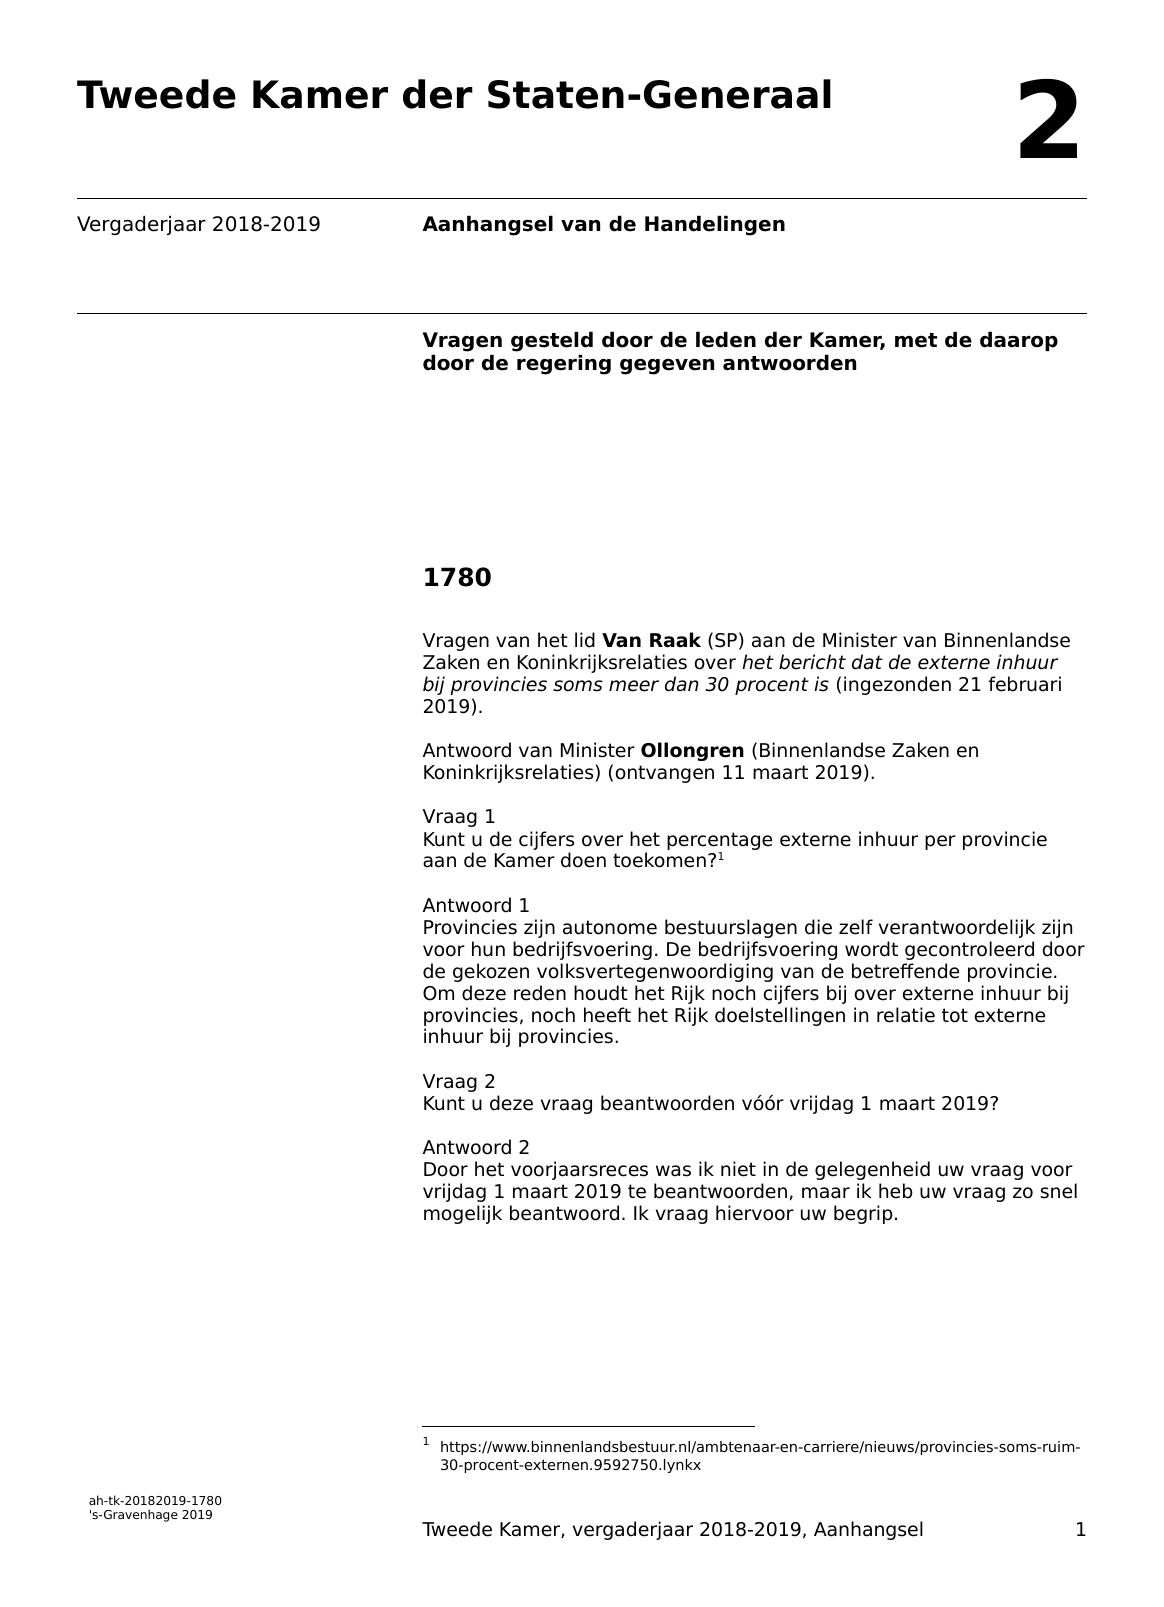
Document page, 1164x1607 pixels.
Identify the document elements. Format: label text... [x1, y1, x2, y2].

table_cell Vragen gesteld door de leden der Kamer, met de daarop door de regering gegeven antwoorden [422, 314, 1087, 375]
table_cell Aanhangsel van de Handelingen [422, 199, 1087, 313]
text Antwoord 1 [422, 894, 1087, 917]
text 1780 [422, 563, 1087, 592]
table_cell [77, 314, 422, 375]
text Vragen van het lid Van Raak (SP) aan de Minister van Binnenlandse Zaken en Koninkrijksrelaties over het bericht dat de externe inhuur bij provincies soms meer dan 30 procent is (ingezonden 21 februari 2019). [422, 630, 1087, 718]
text ah-tk-20182019-1780 [88, 1494, 323, 1508]
text Antwoord van Minister Ollongren (Binnenlandse Zaken en Koninkrijksrelaties) (ontvangen 11 maart 2019). [422, 740, 1087, 784]
text Provincies zijn autonome bestuurslagen die zelf verantwoordelijk zijn voor hun bedrijfsvoering. De bedrijfsvoering wordt gecontroleerd door de gekozen volksvertegenwoordiging van de betreffende provincie. Om deze reden houdt het Rijk noch cijfers bij over externe inhuur bij provincies, noch heeft het Rijk doelstellingen in relatie tot externe inhuur bij provincies. [422, 917, 1087, 1048]
text 's-Gravenhage 2019 [88, 1508, 323, 1522]
text Door het voorjaarsreces was ik niet in de gelegenheid uw vraag voor vrijdag 1 maart 2019 te beantwoorden, maar ik heb uw vraag zo snel mogelijk beantwoord. Ik vraag hiervoor uw begrip. [422, 1159, 1087, 1225]
table_header Tweede Kamer der Staten-Generaal [77, 59, 886, 198]
table_cell Vergaderjaar 2018-2019 [77, 199, 422, 313]
table_header 2 [886, 59, 1087, 198]
text Kunt u deze vraag beantwoorden vóór vrijdag 1 maart 2019? [422, 1093, 1087, 1114]
text Antwoord 2 [422, 1137, 1087, 1159]
text Vraag 2 [422, 1071, 1087, 1093]
text https://www.binnenlandsbestuur.nl/ambtenaar-en-carriere/nieuws/provincies-soms-ruim-30-procent-externen.9592750.lynkx [422, 1435, 1087, 1474]
text Kunt u de cijfers over het percentage externe inhuur per provincie aan de Kamer doen toekomen? [422, 828, 1087, 872]
text Vraag 1 [422, 806, 1087, 828]
